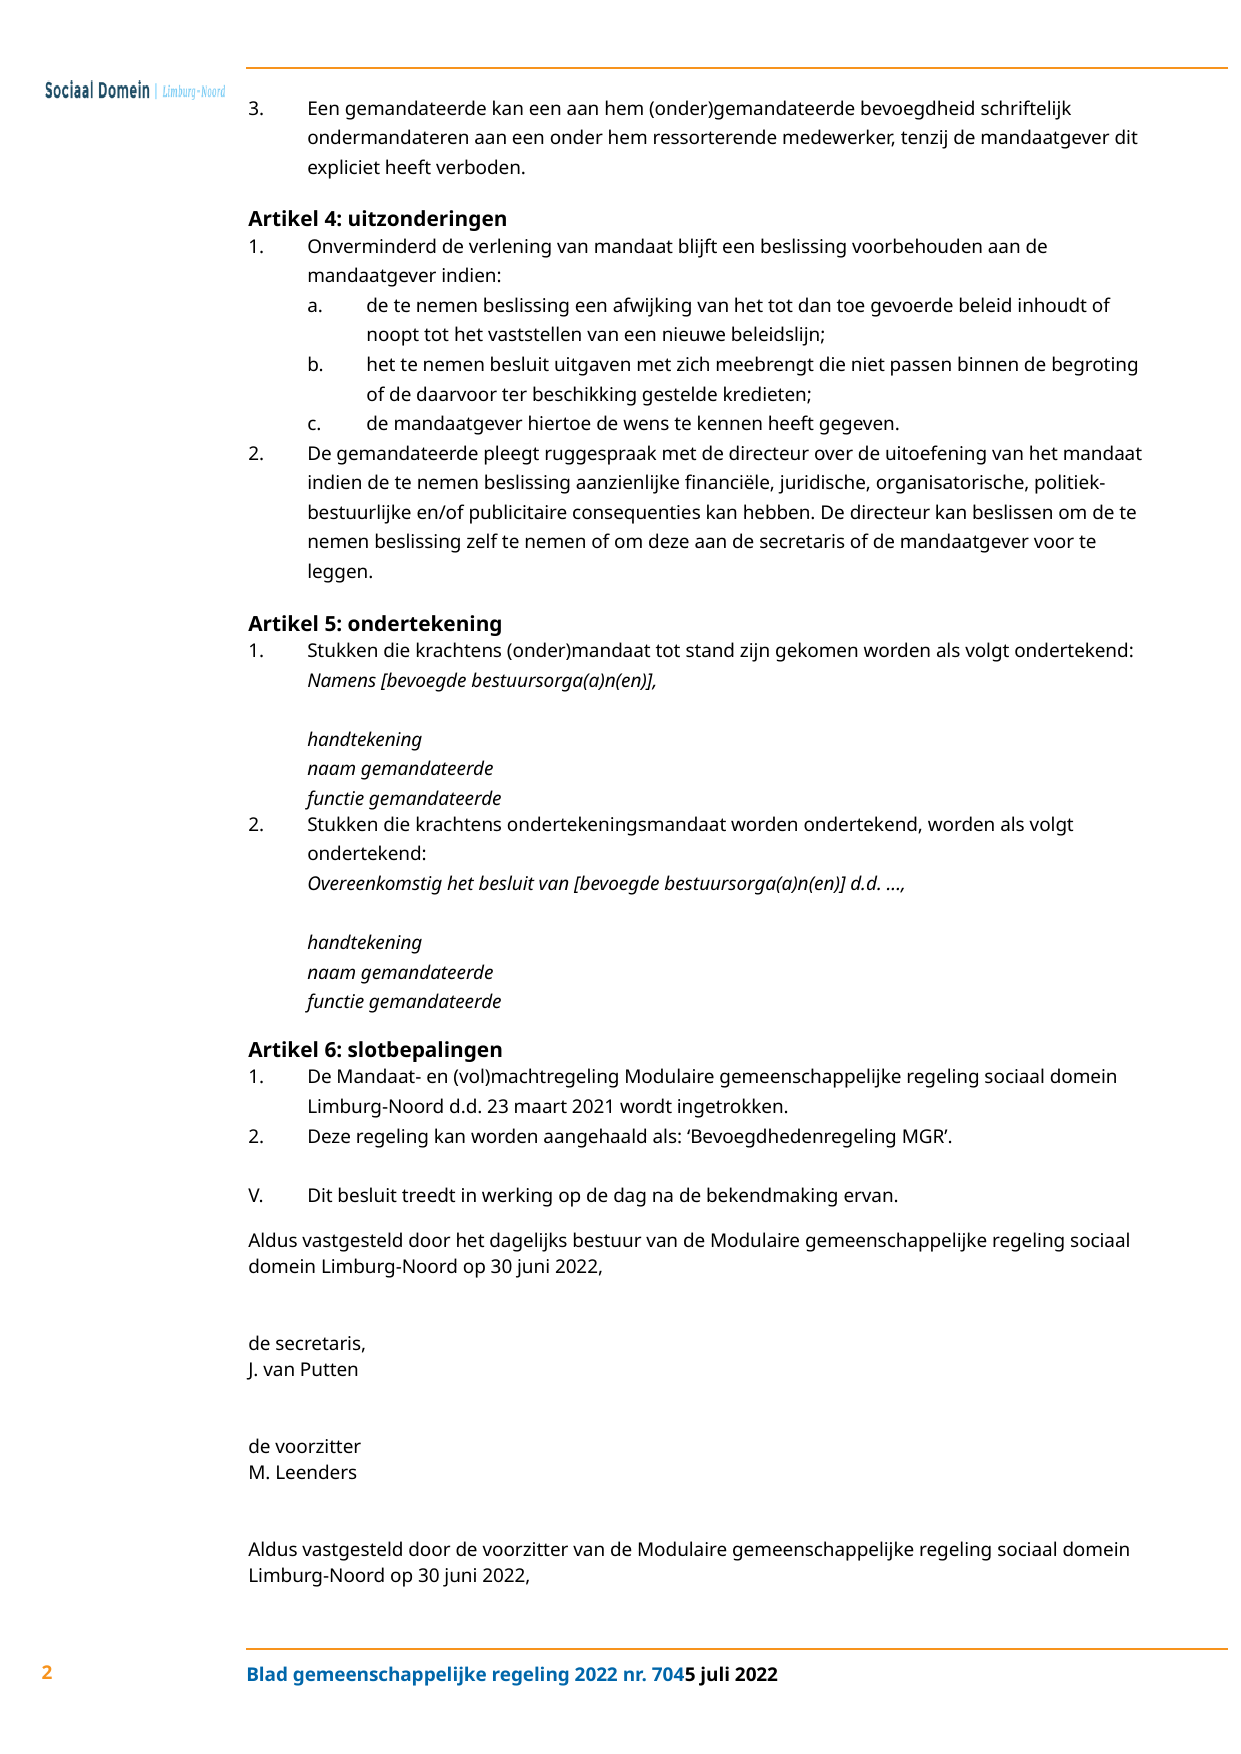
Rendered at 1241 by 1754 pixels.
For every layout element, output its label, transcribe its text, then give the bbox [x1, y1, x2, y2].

list Stukken die krachtens ondertekeningsmandaat worden ondertekend, worden als volgt ondertekend: [248, 811, 1152, 866]
table_header Namens [bevoegde bestuursorga(a)n(en)], handtekening naam gemandateerde functie gemandateerde [307, 667, 1211, 811]
list de te nemen beslissing een afwijking van het tot dan toe gevoerde beleid inhoudt of noopt tot het vaststellen van een nieuwe beleidslijn; [307, 292, 1152, 347]
list De gemandateerde pleegt ruggespraak met de directeur over de uitoefening van het mandaat indien de te nemen beslissing aanzienlijke financiële, juridische, organisatorische, politiek-bestuurlijke en/of publicitaire consequenties kan hebben. De directeur kan beslissen om de te nemen beslissing zelf te nemen of om deze aan de secretaris of de mandaatgever voor te leggen. [248, 440, 1152, 584]
list Onverminderd de verlening van mandaat blijft een beslissing voorbehouden aan de mandaatgever indien: [248, 233, 1152, 288]
text J. van Putten [248, 1356, 1152, 1382]
list Dit besluit treedt in werking op de dag na de bekendmaking ervan. [248, 1182, 1152, 1208]
list de mandaatgever hiertoe de wens te kennen heeft gegeven. [307, 410, 1152, 436]
text Artikel 6: slotbepalingen [248, 1035, 1152, 1064]
list De Mandaat- en (vol)machtregeling Modulaire gemeenschappelijke regeling sociaal domein Limburg-Noord d.d. 23 maart 2021 wordt ingetrokken. [248, 1064, 1152, 1119]
picture [41, 47, 231, 172]
text Aldus vastgesteld door het dagelijks bestuur van de Modulaire gemeenschappelijke regeling sociaal domein Limburg-Noord op 30 juni 2022, [248, 1228, 1152, 1279]
table_header Overeenkomstig het besluit van [bevoegde bestuursorga(a)n(en)] d.d. ..., handtekening naam gemandateerde functie gemandateerde [307, 870, 1211, 1014]
text de secretaris, [248, 1331, 1152, 1356]
list het te nemen besluit uitgaven met zich meebrengt die niet passen binnen de begroting of de daarvoor ter beschikking gestelde kredieten; [307, 351, 1152, 406]
text de voorzitter [248, 1433, 1152, 1459]
list Stukken die krachtens (onder)mandaat tot stand zijn gekomen worden als volgt ondertekend: [248, 637, 1152, 663]
text M. Leenders [248, 1459, 1152, 1485]
list Deze regeling kan worden aangehaald als: ‘Bevoegdhedenregeling MGR’. [248, 1123, 1152, 1148]
text Artikel 4: uitzonderingen [248, 204, 1152, 233]
list Een gemandateerde kan een aan hem (onder)gemandateerde bevoegdheid schriftelijk ondermandateren aan een onder hem ressorterende medewerker, tenzij de mandaatgever dit expliciet heeft verboden. [248, 95, 1152, 180]
text Aldus vastgesteld door de voorzitter van de Modulaire gemeenschappelijke regeling sociaal domein Limburg-Noord op 30 juni 2022, [248, 1536, 1152, 1588]
text Artikel 5: ondertekening [248, 609, 1152, 637]
